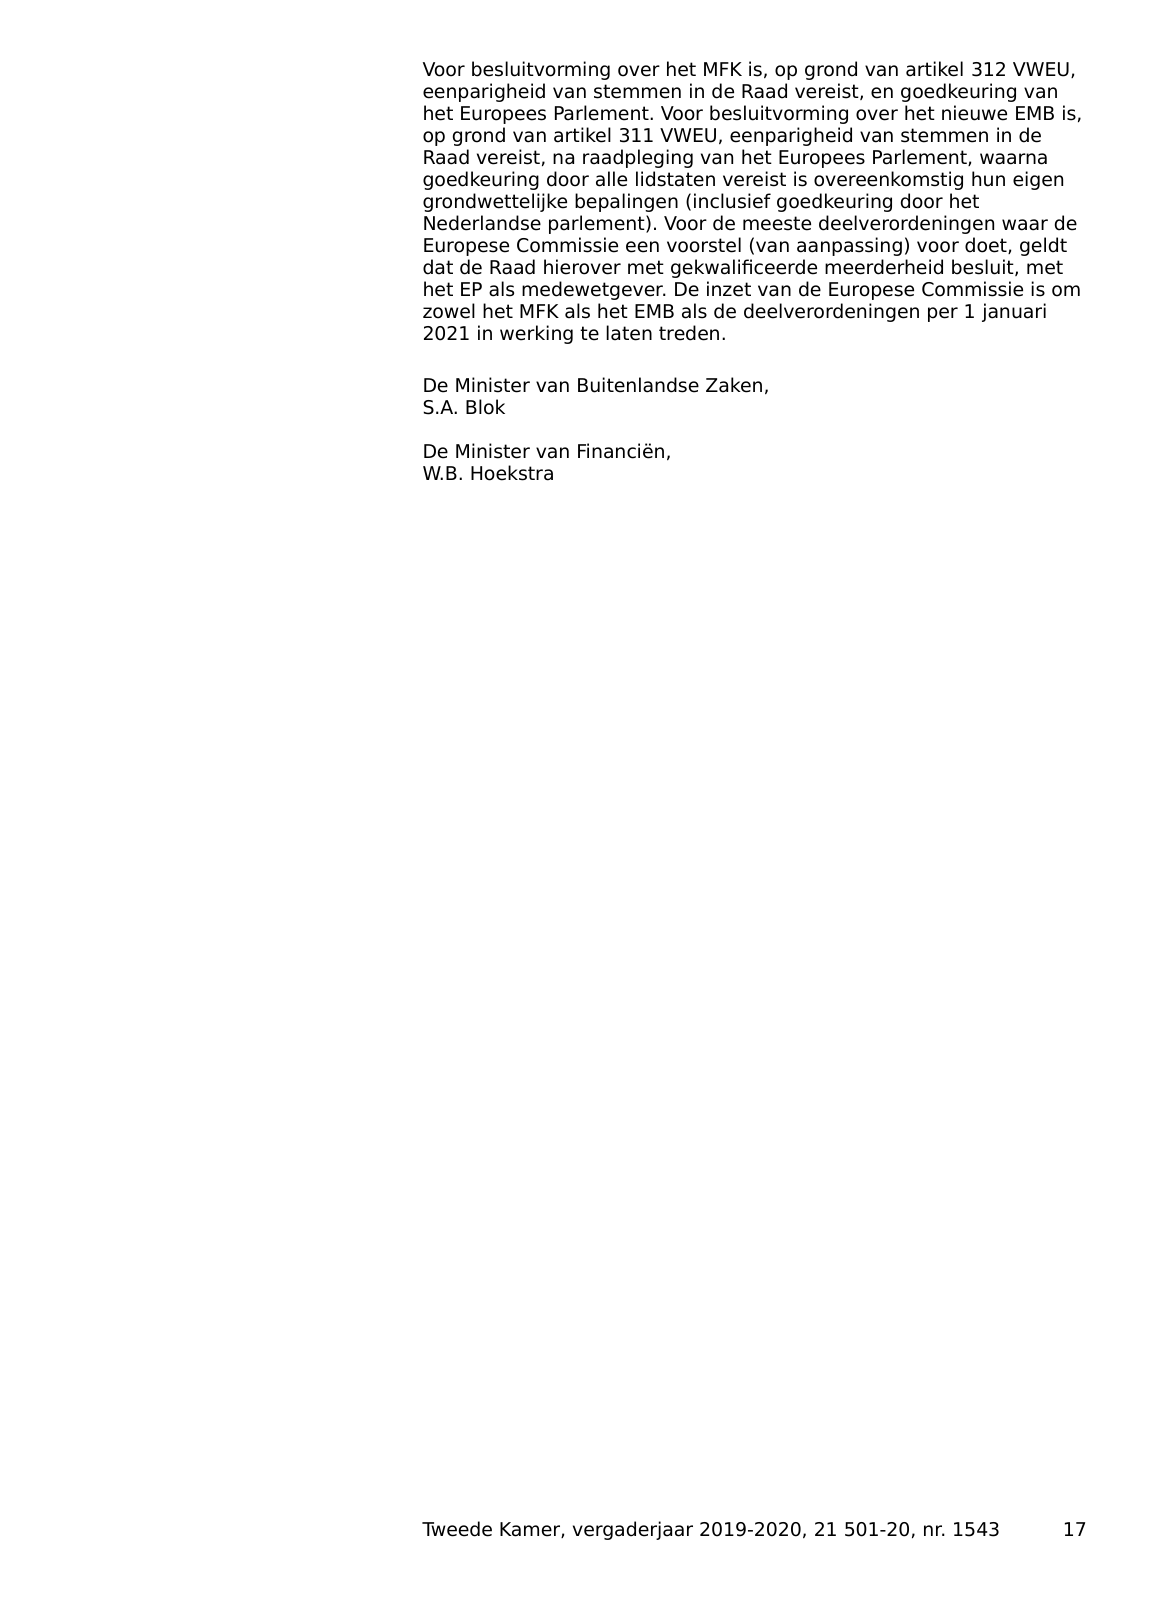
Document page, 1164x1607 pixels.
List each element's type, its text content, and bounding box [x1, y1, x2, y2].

text De Minister van Financiën, W.B. Hoekstra [422, 441, 1087, 485]
text Voor besluitvorming over het MFK is, op grond van artikel 312 VWEU, eenparigheid van stemmen in de Raad vereist, en goedkeuring van het Europees Parlement. Voor besluitvorming over het nieuwe EMB is, op grond van artikel 311 VWEU, eenparigheid van stemmen in de Raad vereist, na raadpleging van het Europees Parlement, waarna goedkeuring door alle lidstaten vereist is overeenkomstig hun eigen grondwettelijke bepalingen (inclusief goedkeuring door het Nederlandse parlement). Voor de meeste deelverordeningen waar de Europese Commissie een voorstel (van aanpassing) voor doet, geldt dat de Raad hierover met gekwalificeerde meerderheid besluit, met het EP als medewetgever. De inzet van de Europese Commissie is om zowel het MFK als het EMB als de deelverordeningen per 1 januari 2021 in werking te laten treden. [422, 59, 1087, 345]
text De Minister van Buitenlandse Zaken, S.A. Blok [422, 375, 1087, 419]
